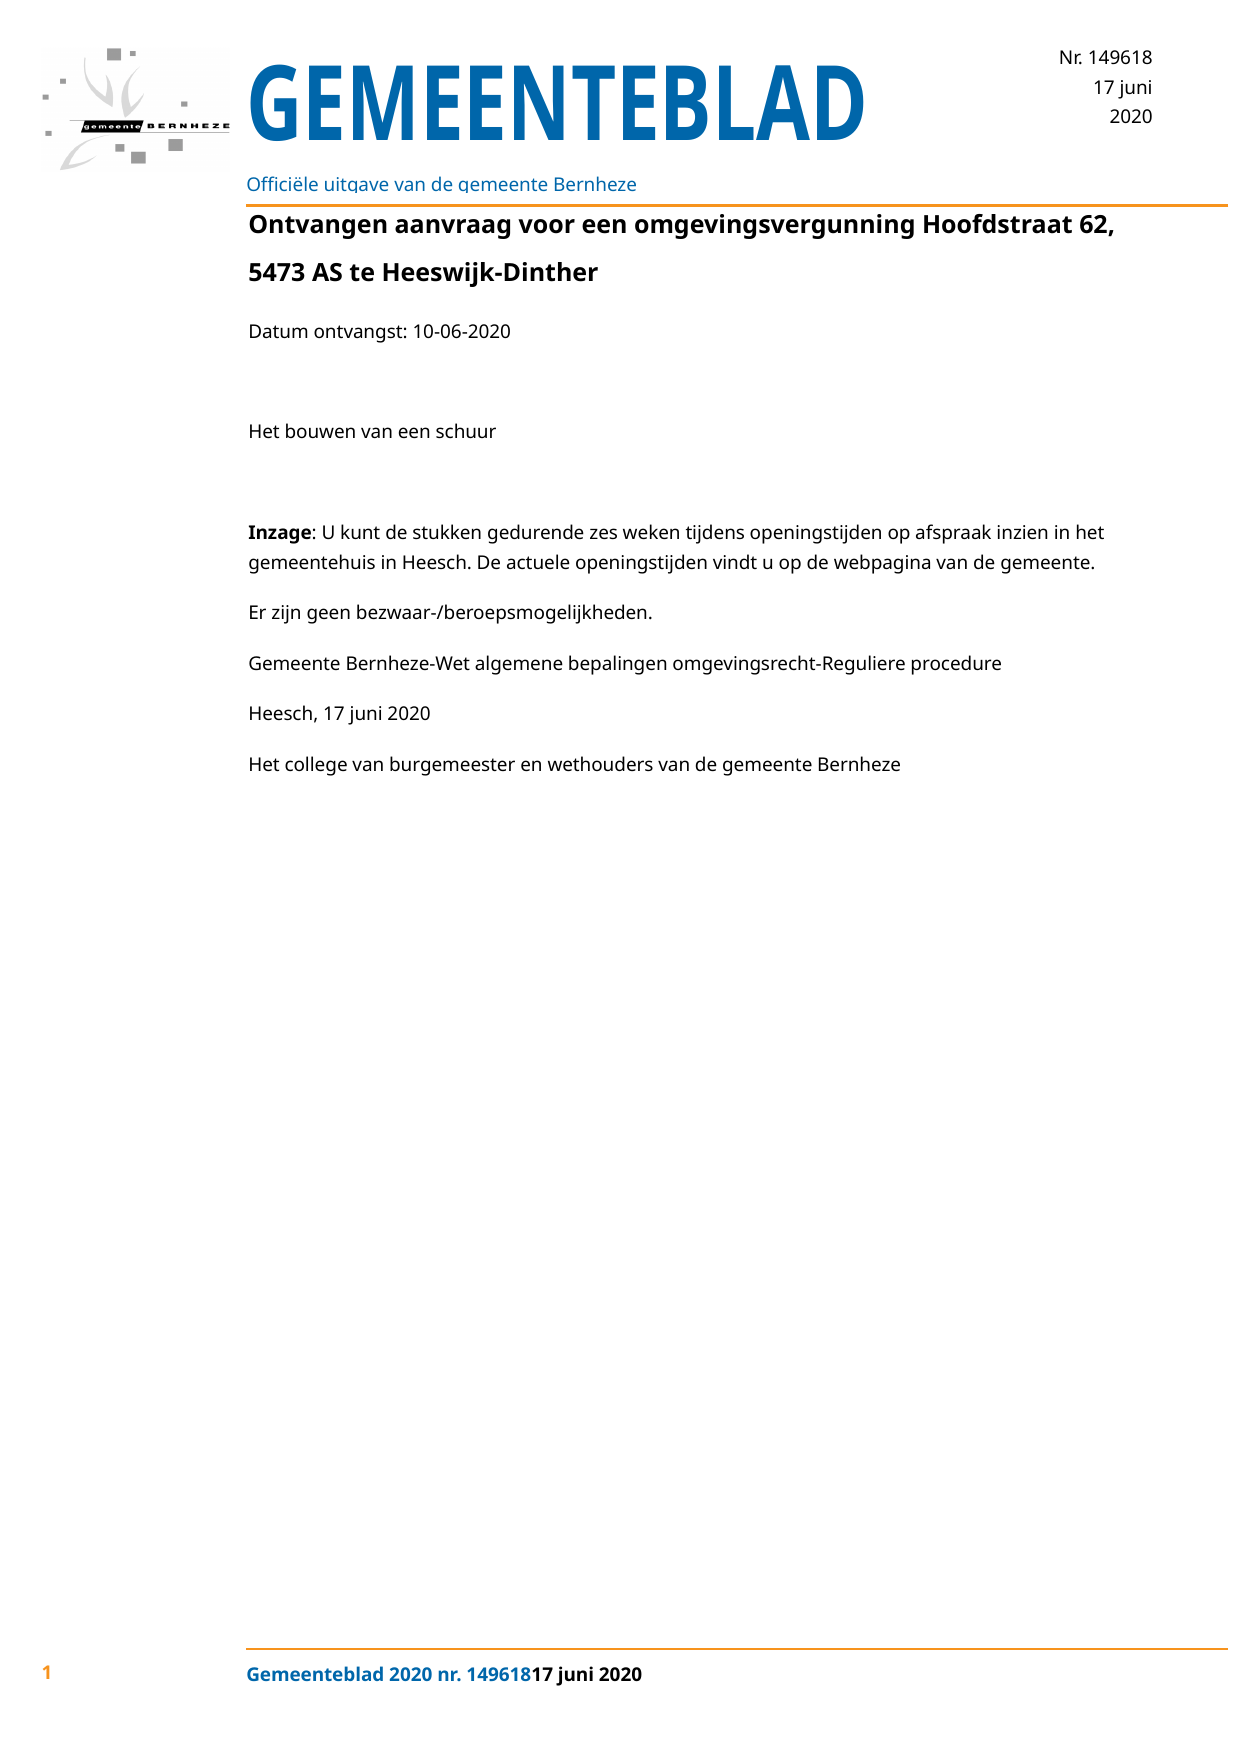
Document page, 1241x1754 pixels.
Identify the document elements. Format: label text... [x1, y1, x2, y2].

text Er zijn geen bezwaar-/beroepsmogelijkheden. [248, 599, 1152, 625]
text Datum ontvangst: 10-06-2020 [248, 318, 1152, 344]
text Het college van burgemeester en wethouders van de gemeente Bernheze [248, 751, 1152, 777]
picture [41, 47, 231, 172]
text Heesch, 17 juni 2020 [248, 700, 1152, 726]
text Gemeente Bernheze-Wet algemene bepalingen omgevingsrecht-Reguliere procedure [248, 650, 1152, 676]
text Inzage: U kunt de stukken gedurende zes weken tijdens openingstijden op afspraak inzien in het gemeentehuis in Heesch. De actuele openingstijden vindt u op de webpagina van de gemeente. [248, 519, 1152, 575]
text Het bouwen van een schuur [248, 419, 1152, 444]
text Ontvangen aanvraag voor een omgevingsvergunning Hoofdstraat 62, 5473 AS te Heeswijk-Dinther [248, 207, 1152, 288]
